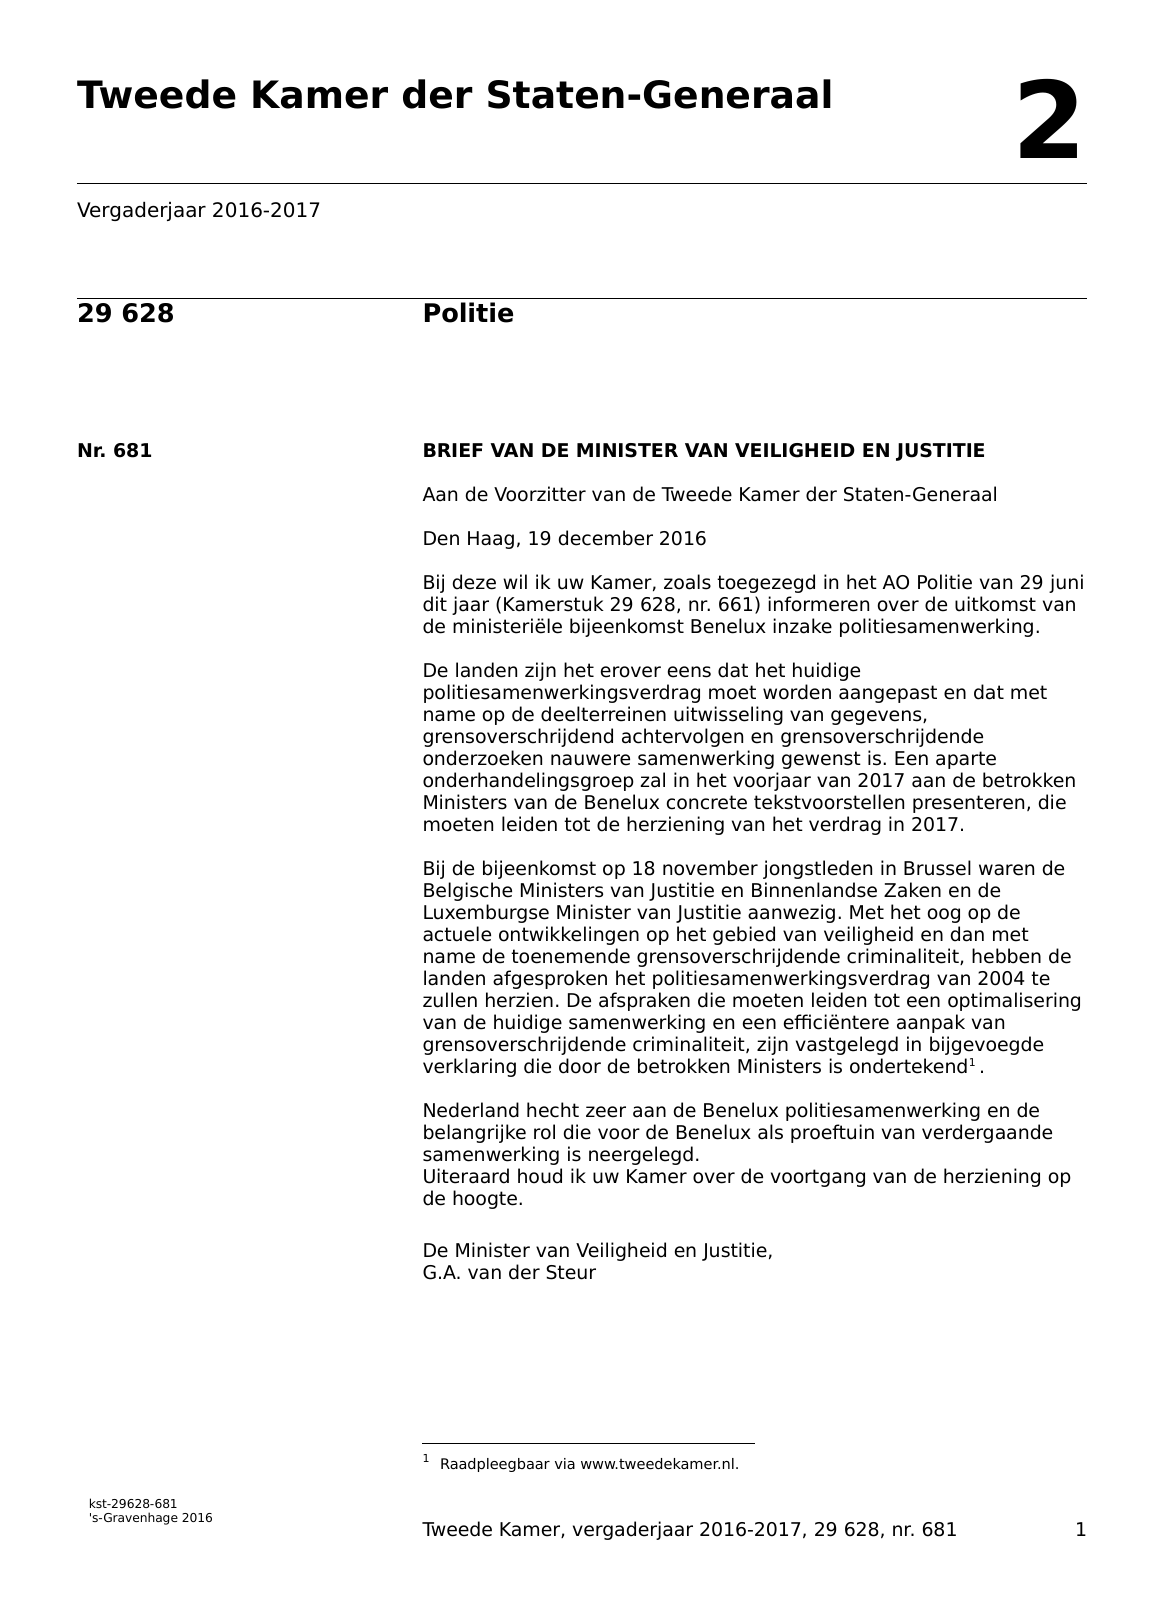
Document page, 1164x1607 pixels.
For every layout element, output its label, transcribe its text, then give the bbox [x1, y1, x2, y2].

text Raadpleegbaar via www.tweedekamer.nl. [422, 1452, 1087, 1474]
table_cell Vergaderjaar 2016-2017 [77, 184, 1087, 298]
subtitle 29 628 Politie [77, 299, 1087, 329]
text Aan de Voorzitter van de Tweede Kamer der Staten-Generaal [422, 484, 1087, 506]
text kst-29628-681 [88, 1497, 323, 1511]
text De Minister van Veiligheid en Justitie, G.A. van der Steur [422, 1240, 1087, 1284]
text Uiteraard houd ik uw Kamer over de voortgang van de herziening op de hoogte. [422, 1166, 1087, 1210]
text De landen zijn het erover eens dat het huidige politiesamenwerkingsverdrag moet worden aangepast en dat met name op de deelterreinen uitwisseling van gegevens, grensoverschrijdend achtervolgen en grensoverschrijdende onderzoeken nauwere samenwerking gewenst is. Een aparte onderhandelingsgroep zal in het voorjaar van 2017 aan de betrokken Ministers van de Benelux concrete tekstvoorstellen presenteren, die moeten leiden tot de herziening van het verdrag in 2017. [422, 660, 1087, 836]
text Bij de bijeenkomst op 18 november jongstleden in Brussel waren de Belgische Ministers van Justitie en Binnenlandse Zaken en de Luxemburgse Minister van Justitie aanwezig. Met het oog op de actuele ontwikkelingen op het gebied van veiligheid en dan met name de toenemende grensoverschrijdende criminaliteit, hebben de landen afgesproken het politiesamenwerkingsverdrag van 2004 te zullen herzien. De afspraken die moeten leiden tot een optimalisering van de huidige samenwerking en een efficiëntere aanpak van grensoverschrijdende criminaliteit, zijn vastgelegd in bijgevoegde verklaring die door de betrokken Ministers is ondertekend. [422, 858, 1087, 1078]
table_header 2 [886, 59, 1087, 183]
subtitle Nr. 681 BRIEF VAN DE MINISTER VAN VEILIGHEID EN JUSTITIE [77, 440, 1087, 462]
text Den Haag, 19 december 2016 [422, 528, 1087, 550]
text Bij deze wil ik uw Kamer, zoals toegezegd in het AO Politie van 29 juni dit jaar (Kamerstuk 29 628, nr. 661) informeren over de uitkomst van de ministeriële bijeenkomst Benelux inzake politiesamenwerking. [422, 572, 1087, 638]
text Nederland hecht zeer aan de Benelux politiesamenwerking en de belangrijke rol die voor de Benelux als proeftuin van verdergaande samenwerking is neergelegd. [422, 1100, 1087, 1166]
table_header Tweede Kamer der Staten-Generaal [77, 59, 886, 183]
text 's-Gravenhage 2016 [88, 1511, 323, 1525]
